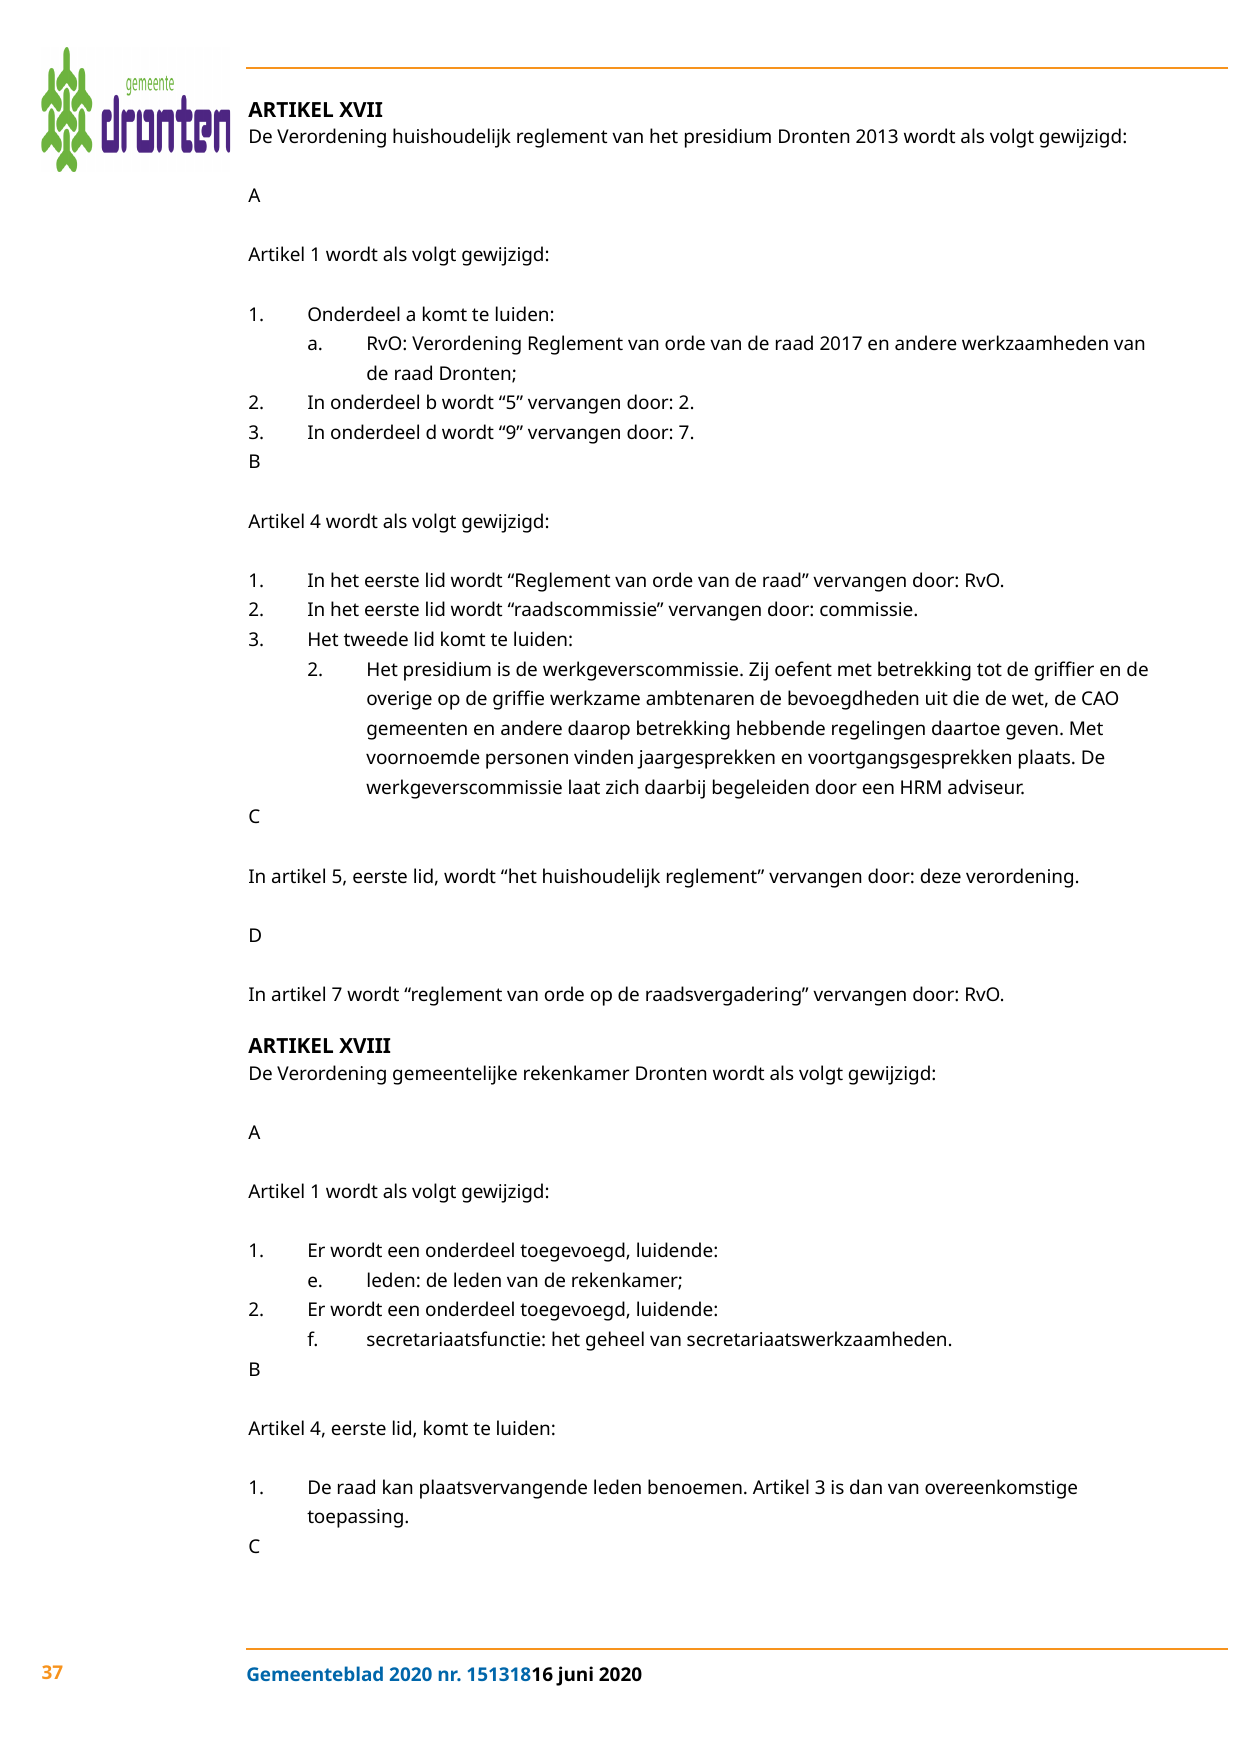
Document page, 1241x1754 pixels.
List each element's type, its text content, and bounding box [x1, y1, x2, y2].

list In onderdeel d wordt “9” vervangen door: 7. [248, 419, 1152, 445]
list In het eerste lid wordt “raadscommissie” vervangen door: commissie. [248, 597, 1152, 622]
text A [248, 1119, 1152, 1145]
list leden: de leden van de rekenkamer; [307, 1267, 1152, 1293]
text De Verordening huishoudelijk reglement van het presidium Dronten 2013 wordt als volgt gewijzigd: [248, 123, 1152, 149]
list Het presidium is de werkgeverscommissie. Zij oefent met betrekking tot de griffier en de overige op de griffie werkzame ambtenaren de bevoegdheden uit die de wet, de CAO gemeenten en andere daarop betrekking hebbende regelingen daartoe geven. Met voornoemde personen vinden jaargesprekken en voortgangsgesprekken plaats. De werkgeverscommissie laat zich daarbij begeleiden door een HRM adviseur. [307, 656, 1152, 800]
list In het eerste lid wordt “Reglement van orde van de raad” vervangen door: RvO. [248, 567, 1152, 593]
text B [248, 1356, 1152, 1382]
list De raad kan plaatsvervangende leden benoemen. Artikel 3 is dan van overeenkomstige toepassing. [248, 1474, 1152, 1529]
text In artikel 7 wordt “reglement van orde op de raadsvergadering” vervangen door: RvO. [248, 981, 1152, 1007]
list Er wordt een onderdeel toegevoegd, luidende: [248, 1297, 1152, 1322]
text Artikel 1 wordt als volgt gewijzigd: [248, 1178, 1152, 1204]
list Onderdeel a komt te luiden: [248, 301, 1152, 326]
text B [248, 449, 1152, 474]
list In onderdeel b wordt “5” vervangen door: 2. [248, 389, 1152, 415]
text A [248, 182, 1152, 208]
list Er wordt een onderdeel toegevoegd, luidende: [248, 1237, 1152, 1263]
text D [248, 922, 1152, 948]
text Artikel 4, eerste lid, komt te luiden: [248, 1415, 1152, 1441]
text Artikel 1 wordt als volgt gewijzigd: [248, 242, 1152, 267]
text ARTIKEL XVII [248, 95, 1152, 123]
list Het tweede lid komt te luiden: [248, 626, 1152, 652]
text Artikel 4 wordt als volgt gewijzigd: [248, 508, 1152, 533]
text De Verordening gemeentelijke rekenkamer Dronten wordt als volgt gewijzigd: [248, 1060, 1152, 1086]
text C [248, 1533, 1152, 1559]
text C [248, 804, 1152, 829]
picture [41, 47, 231, 172]
text In artikel 5, eerste lid, wordt “het huishoudelijk reglement” vervangen door: deze verordening. [248, 863, 1152, 888]
list secretariaatsfunctie: het geheel van secretariaatswerkzaamheden. [307, 1326, 1152, 1352]
text ARTIKEL XVIII [248, 1032, 1152, 1060]
list RvO: Verordening Reglement van orde van de raad 2017 en andere werkzaamheden van de raad Dronten; [307, 330, 1152, 386]
